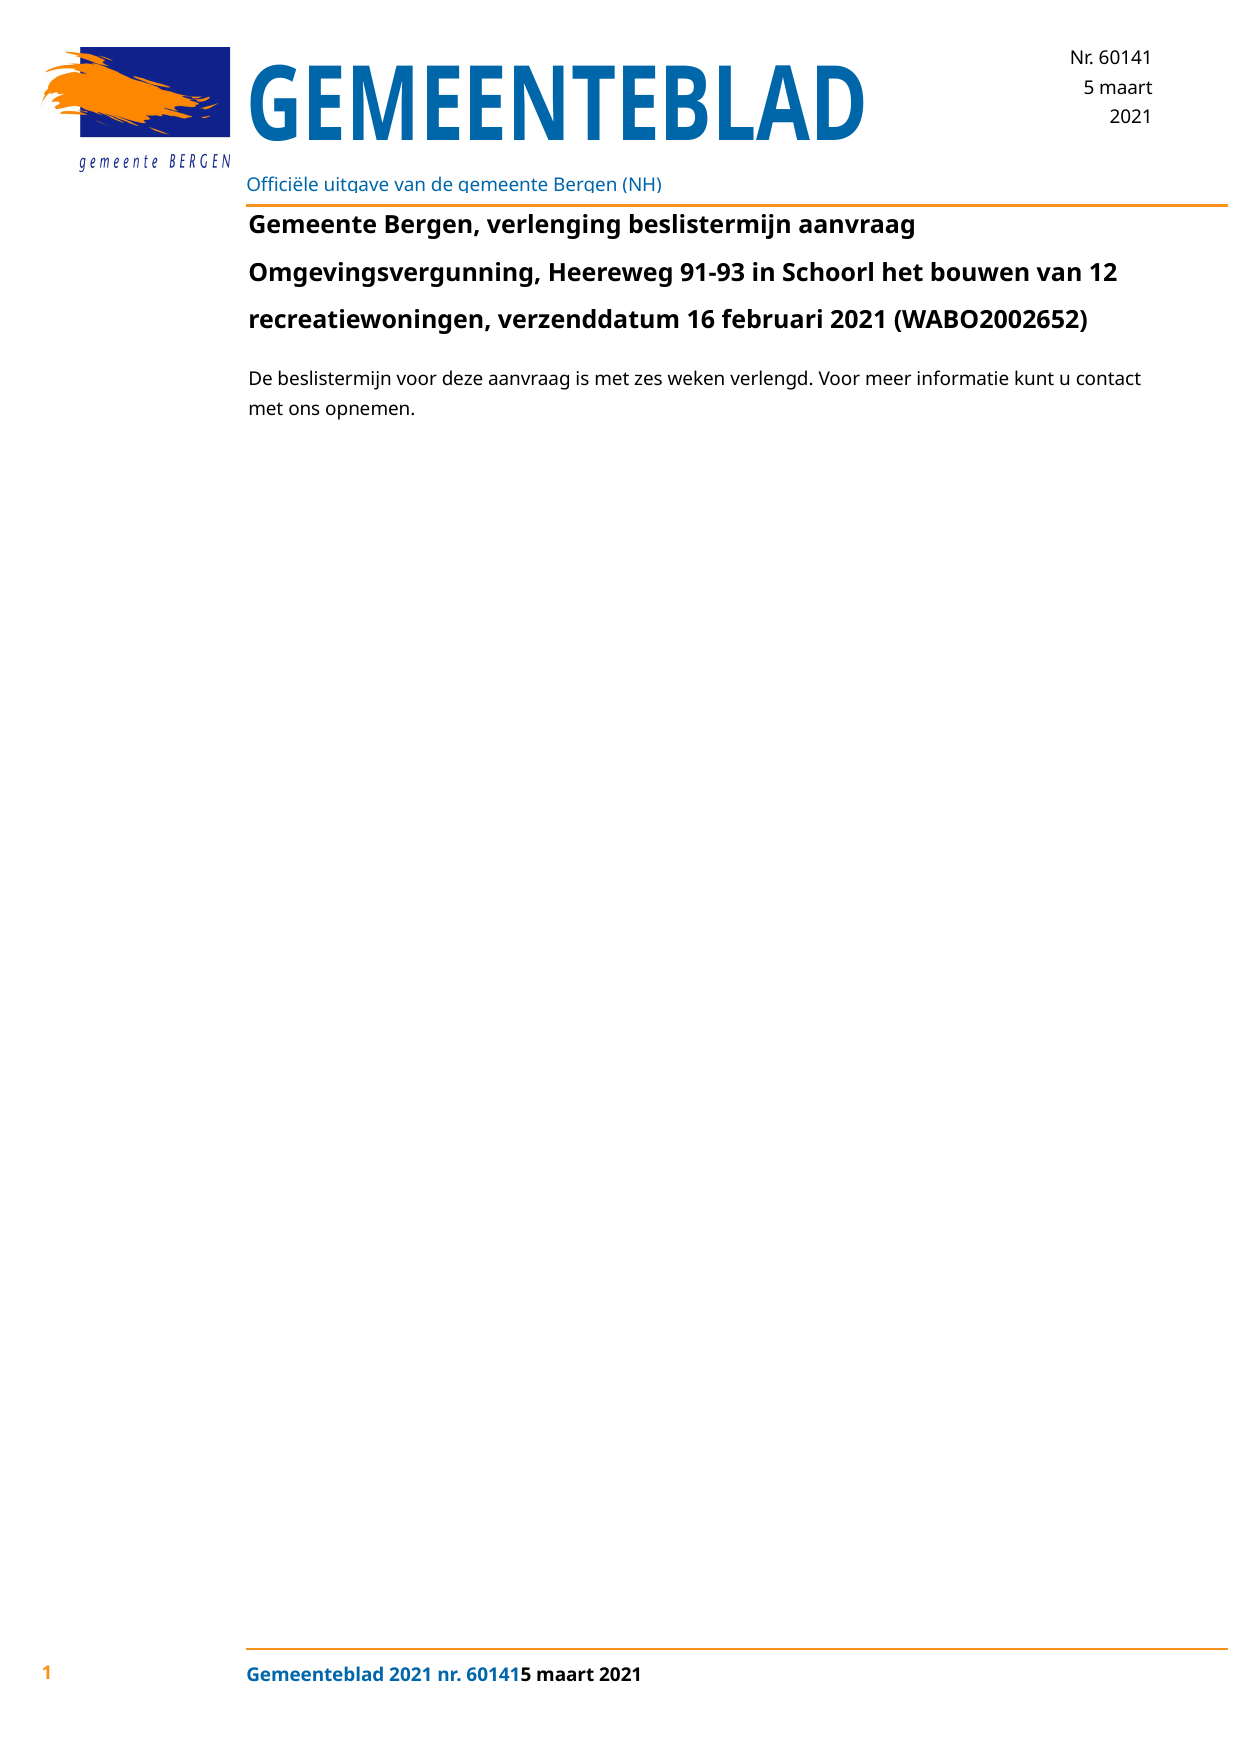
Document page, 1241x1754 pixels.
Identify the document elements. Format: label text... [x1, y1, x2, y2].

picture [41, 47, 231, 172]
text De beslistermijn voor deze aanvraag is met zes weken verlengd. Voor meer informatie kunt u contact met ons opnemen. [248, 366, 1152, 421]
text Gemeente Bergen, verlenging beslistermijn aanvraag Omgevingsvergunning, Heereweg 91-93 in Schoorl het bouwen van 12 recreatiewoningen, verzenddatum 16 februari 2021 (WABO2002652) [248, 207, 1152, 336]
